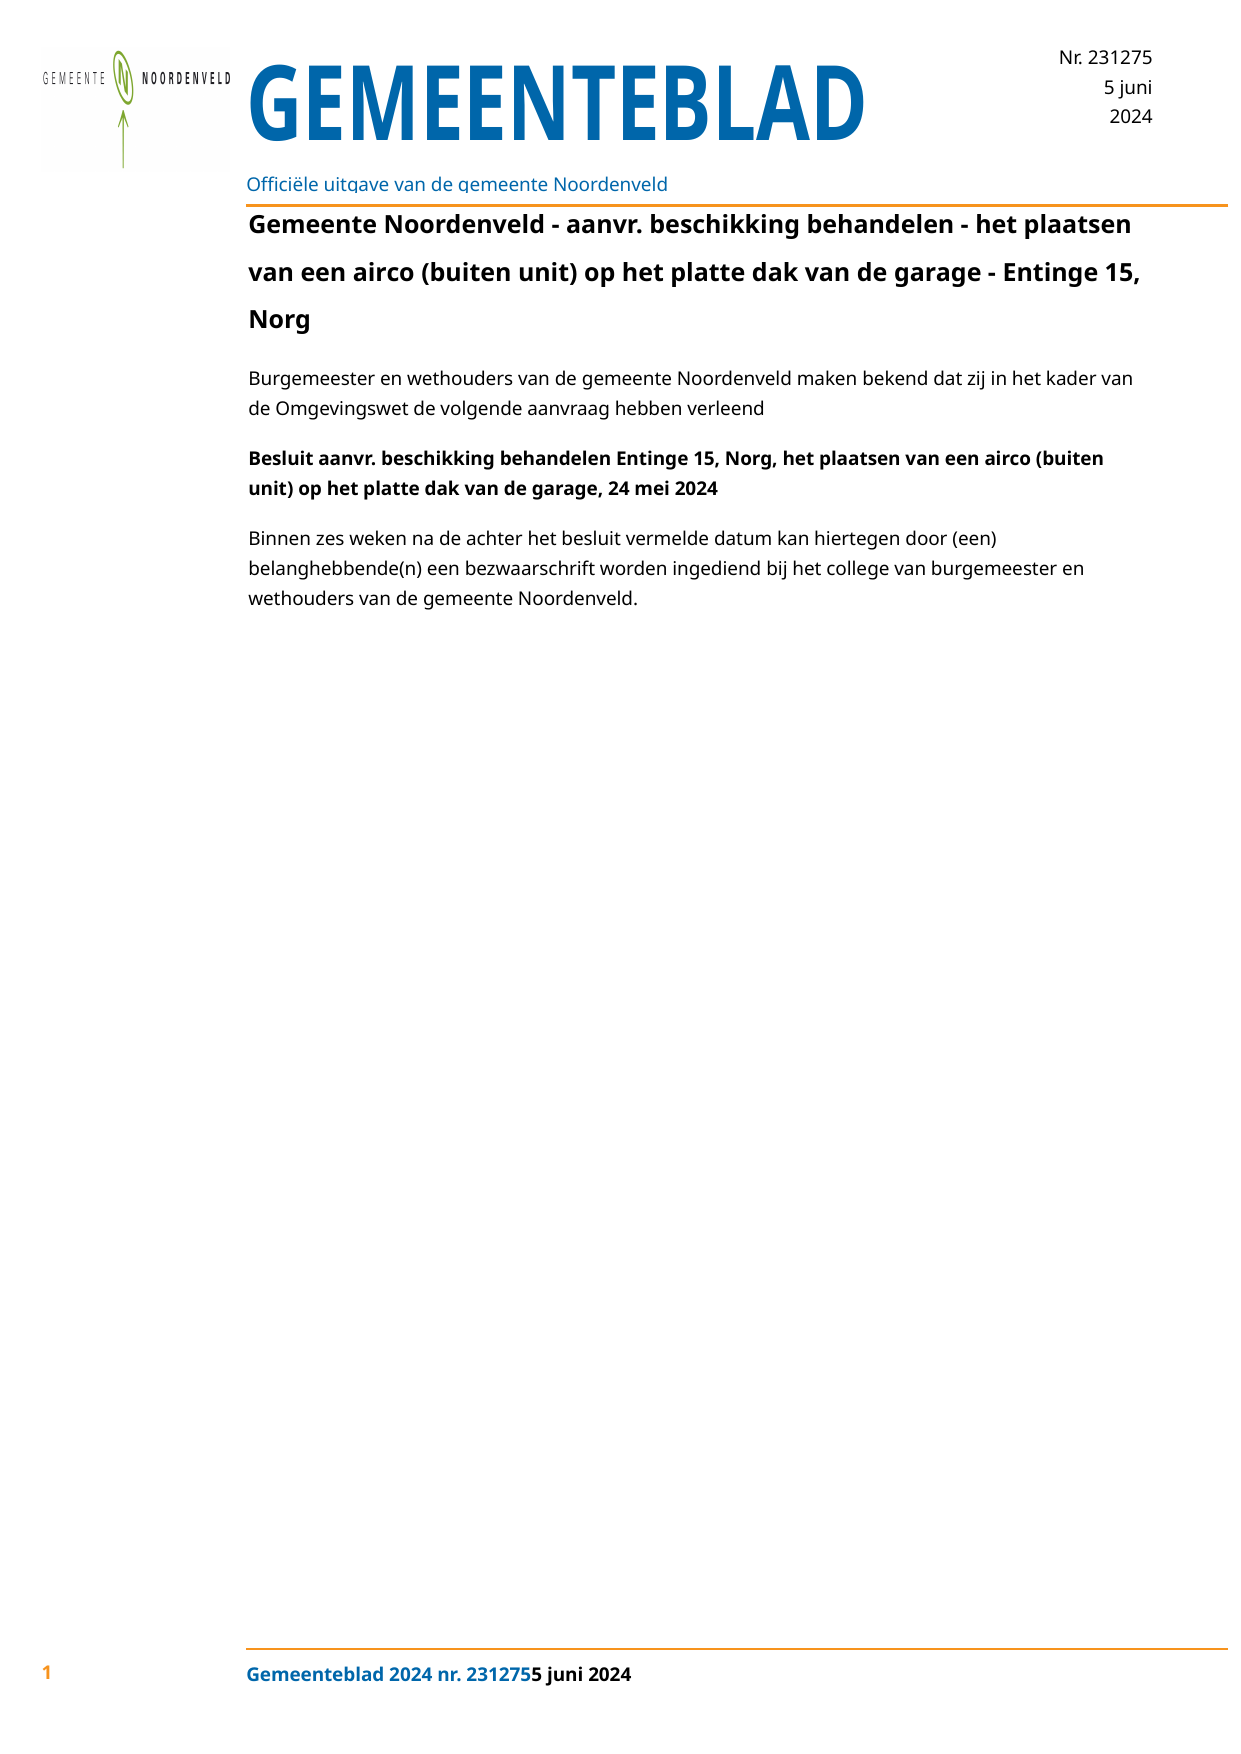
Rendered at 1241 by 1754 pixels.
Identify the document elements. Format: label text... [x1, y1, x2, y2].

text Besluit aanvr. beschikking behandelen Entinge 15, Norg, het plaatsen van een airco (buiten unit) op het platte dak van de garage, 24 mei 2024 [248, 446, 1152, 501]
text Burgemeester en wethouders van de gemeente Noordenveld maken bekend dat zij in het kader van de Omgevingswet de volgende aanvraag hebben verleend [248, 366, 1152, 421]
text Gemeente Noordenveld - aanvr. beschikking behandelen - het plaatsen van een airco (buiten unit) op het platte dak van de garage - Entinge 15, Norg [248, 207, 1152, 336]
text Binnen zes weken na de achter het besluit vermelde datum kan hiertegen door (een) belanghebbende(n) een bezwaarschrift worden ingediend bij het college van burgemeester en wethouders van de gemeente Noordenveld. [248, 526, 1152, 610]
picture [41, 47, 231, 172]
